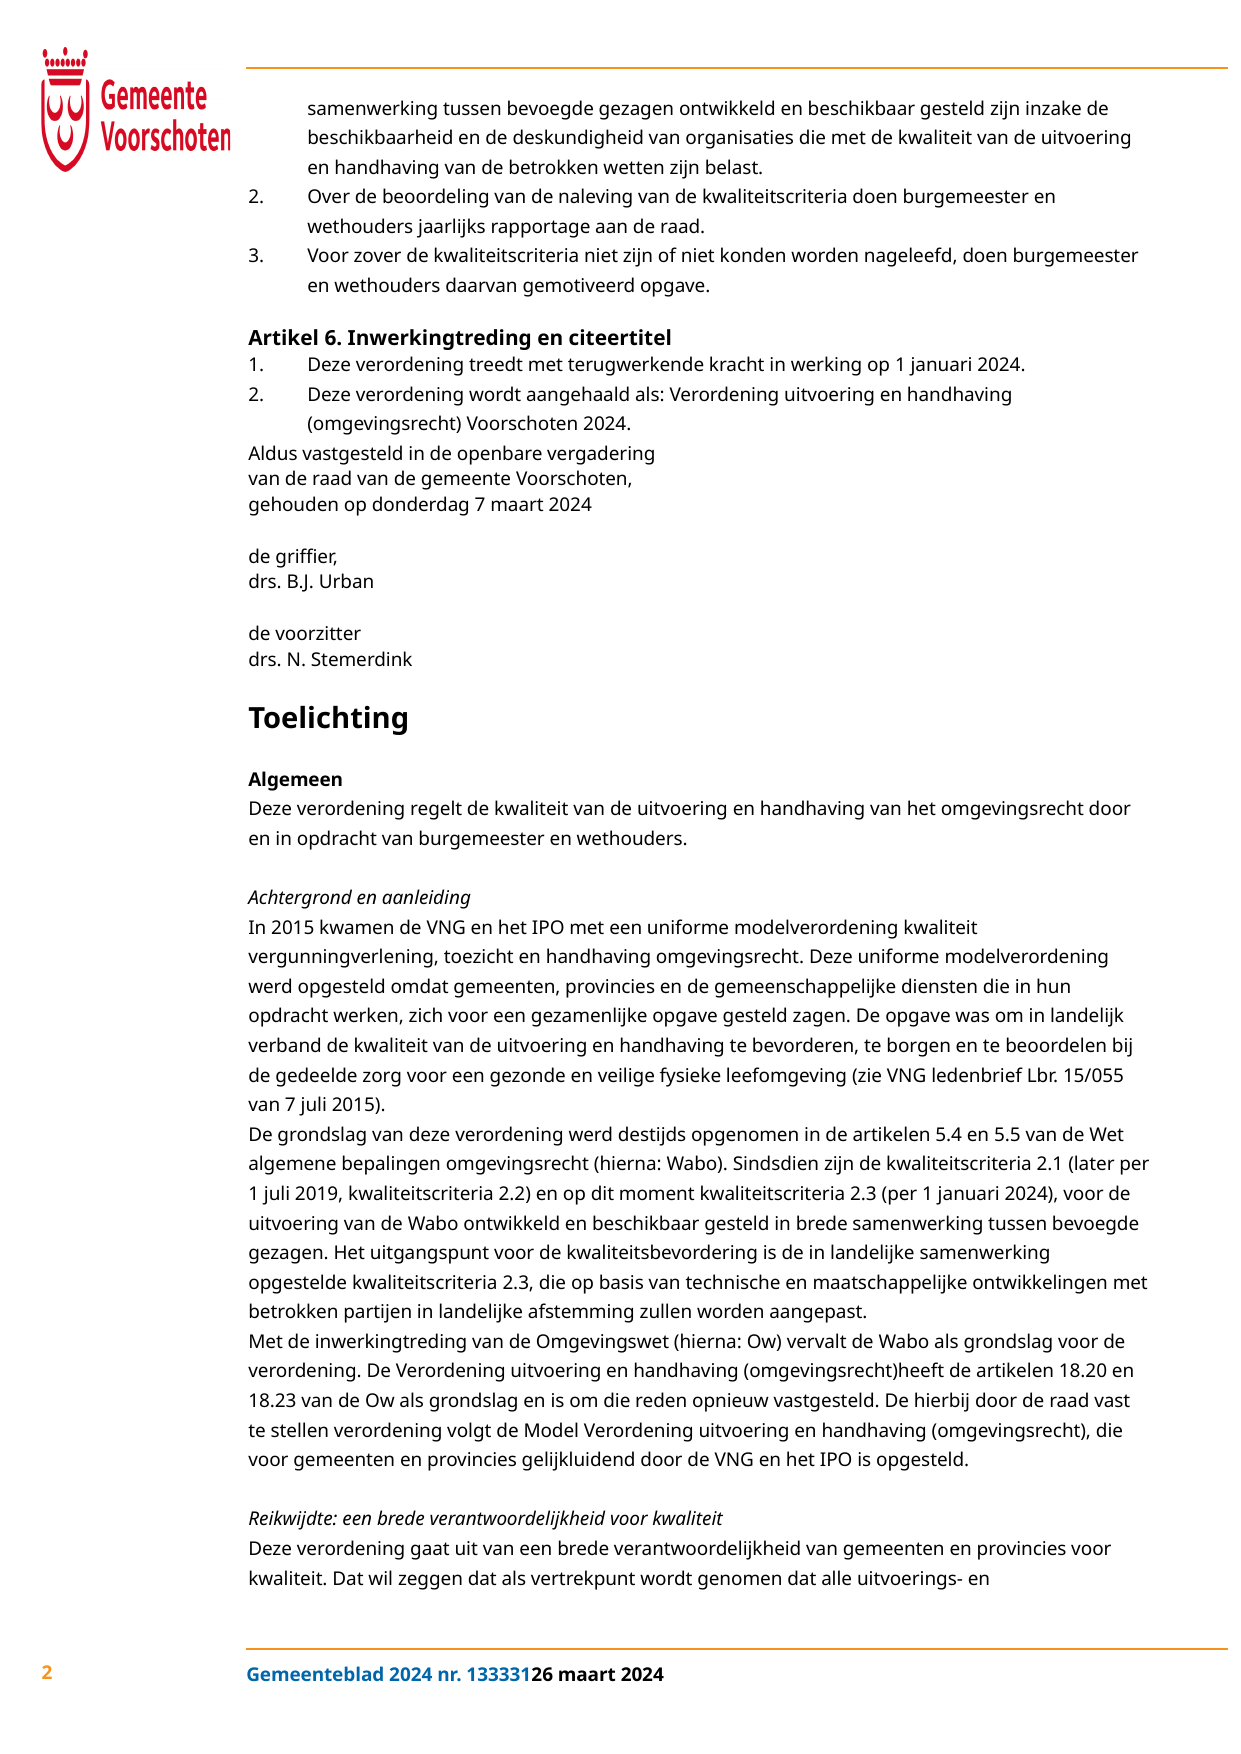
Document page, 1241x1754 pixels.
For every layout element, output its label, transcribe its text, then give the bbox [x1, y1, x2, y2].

list Deze verordening treedt met terugwerkende kracht in werking op 1 januari 2024. [248, 351, 1152, 377]
text de voorzitter [248, 620, 1152, 646]
picture [41, 47, 231, 172]
text Reikwijdte: een brede verantwoordelijkheid voor kwaliteit [248, 1506, 1152, 1531]
text Artikel 6. Inwerkingtreding en citeertitel [248, 323, 1152, 351]
text Aldus vastgesteld in de openbare vergadering [248, 440, 1152, 466]
text van de raad van de gemeente Voorschoten, [248, 466, 1152, 491]
text drs. N. Stemerdink [248, 646, 1152, 671]
text de griffier, [248, 543, 1152, 568]
text drs. B.J. Urban [248, 568, 1152, 594]
text In 2015 kwamen de VNG en het IPO met een uniforme modelverordening kwaliteit vergunningverlening, toezicht en handhaving omgevingsrecht. Deze uniforme modelverordening werd opgesteld omdat gemeenten, provincies en de gemeenschappelijke diensten die in hun opdracht werken, zich voor een gezamenlijke opgave gesteld zagen. De opgave was om in landelijk verband de kwaliteit van de uitvoering en handhaving te bevorderen, te borgen en te beoordelen bij de gedeelde zorg voor een gezonde en veilige fysieke leefomgeving (zie VNG ledenbrief Lbr. 15/055 van 7 juli 2015). [248, 914, 1152, 1117]
text Deze verordening regelt de kwaliteit van de uitvoering en handhaving van het omgevingsrecht door en in opdracht van burgemeester en wethouders. [248, 796, 1152, 851]
text Algemeen [248, 766, 1152, 792]
text gehouden op donderdag 7 maart 2024 [248, 491, 1152, 517]
list Over de beoordeling van de naleving van de kwaliteitscriteria doen burgemeester en wethouders jaarlijks rapportage aan de raad. [248, 183, 1152, 239]
list samenwerking tussen bevoegde gezagen ontwikkeld en beschikbaar gesteld zijn inzake de beschikbaarheid en de deskundigheid van organisaties die met de kwaliteit van de uitvoering en handhaving van de betrokken wetten zijn belast. [248, 95, 1152, 180]
text Met de inwerkingtreding van de Omgevingswet (hierna: Ow) vervalt de Wabo als grondslag voor de verordening. De Verordening uitvoering en handhaving (omgevingsrecht)heeft de artikelen 18.20 en 18.23 van de Ow als grondslag en is om die reden opnieuw vastgesteld. De hierbij door de raad vast te stellen verordening volgt de Model Verordening uitvoering en handhaving (omgevingsrecht), die voor gemeenten en provincies gelijkluidend door de VNG en het IPO is opgesteld. [248, 1328, 1152, 1472]
text Deze verordening gaat uit van een brede verantwoordelijkheid van gemeenten en provincies voor kwaliteit. Dat wil zeggen dat als vertrekpunt wordt genomen dat alle uitvoerings- en [248, 1535, 1152, 1591]
text Toelichting [248, 697, 1152, 737]
text Achtergrond en aanleiding [248, 884, 1152, 910]
list Voor zover de kwaliteitscriteria niet zijn of niet konden worden nageleefd, doen burgemeester en wethouders daarvan gemotiveerd opgave. [248, 243, 1152, 298]
text De grondslag van deze verordening werd destijds opgenomen in de artikelen 5.4 en 5.5 van de Wet algemene bepalingen omgevingsrecht (hierna: Wabo). Sindsdien zijn de kwaliteitscriteria 2.1 (later per 1 juli 2019, kwaliteitscriteria 2.2) en op dit moment kwaliteitscriteria 2.3 (per 1 januari 2024), voor de uitvoering van de Wabo ontwikkeld en beschikbaar gesteld in brede samenwerking tussen bevoegde gezagen. Het uitgangspunt voor de kwaliteitsbevordering is de in landelijke samenwerking opgestelde kwaliteitscriteria 2.3, die op basis van technische en maatschappelijke ontwikkelingen met betrokken partijen in landelijke afstemming zullen worden aangepast. [248, 1121, 1152, 1324]
list Deze verordening wordt aangehaald als: Verordening uitvoering en handhaving (omgevingsrecht) Voorschoten 2024. [248, 381, 1152, 436]
